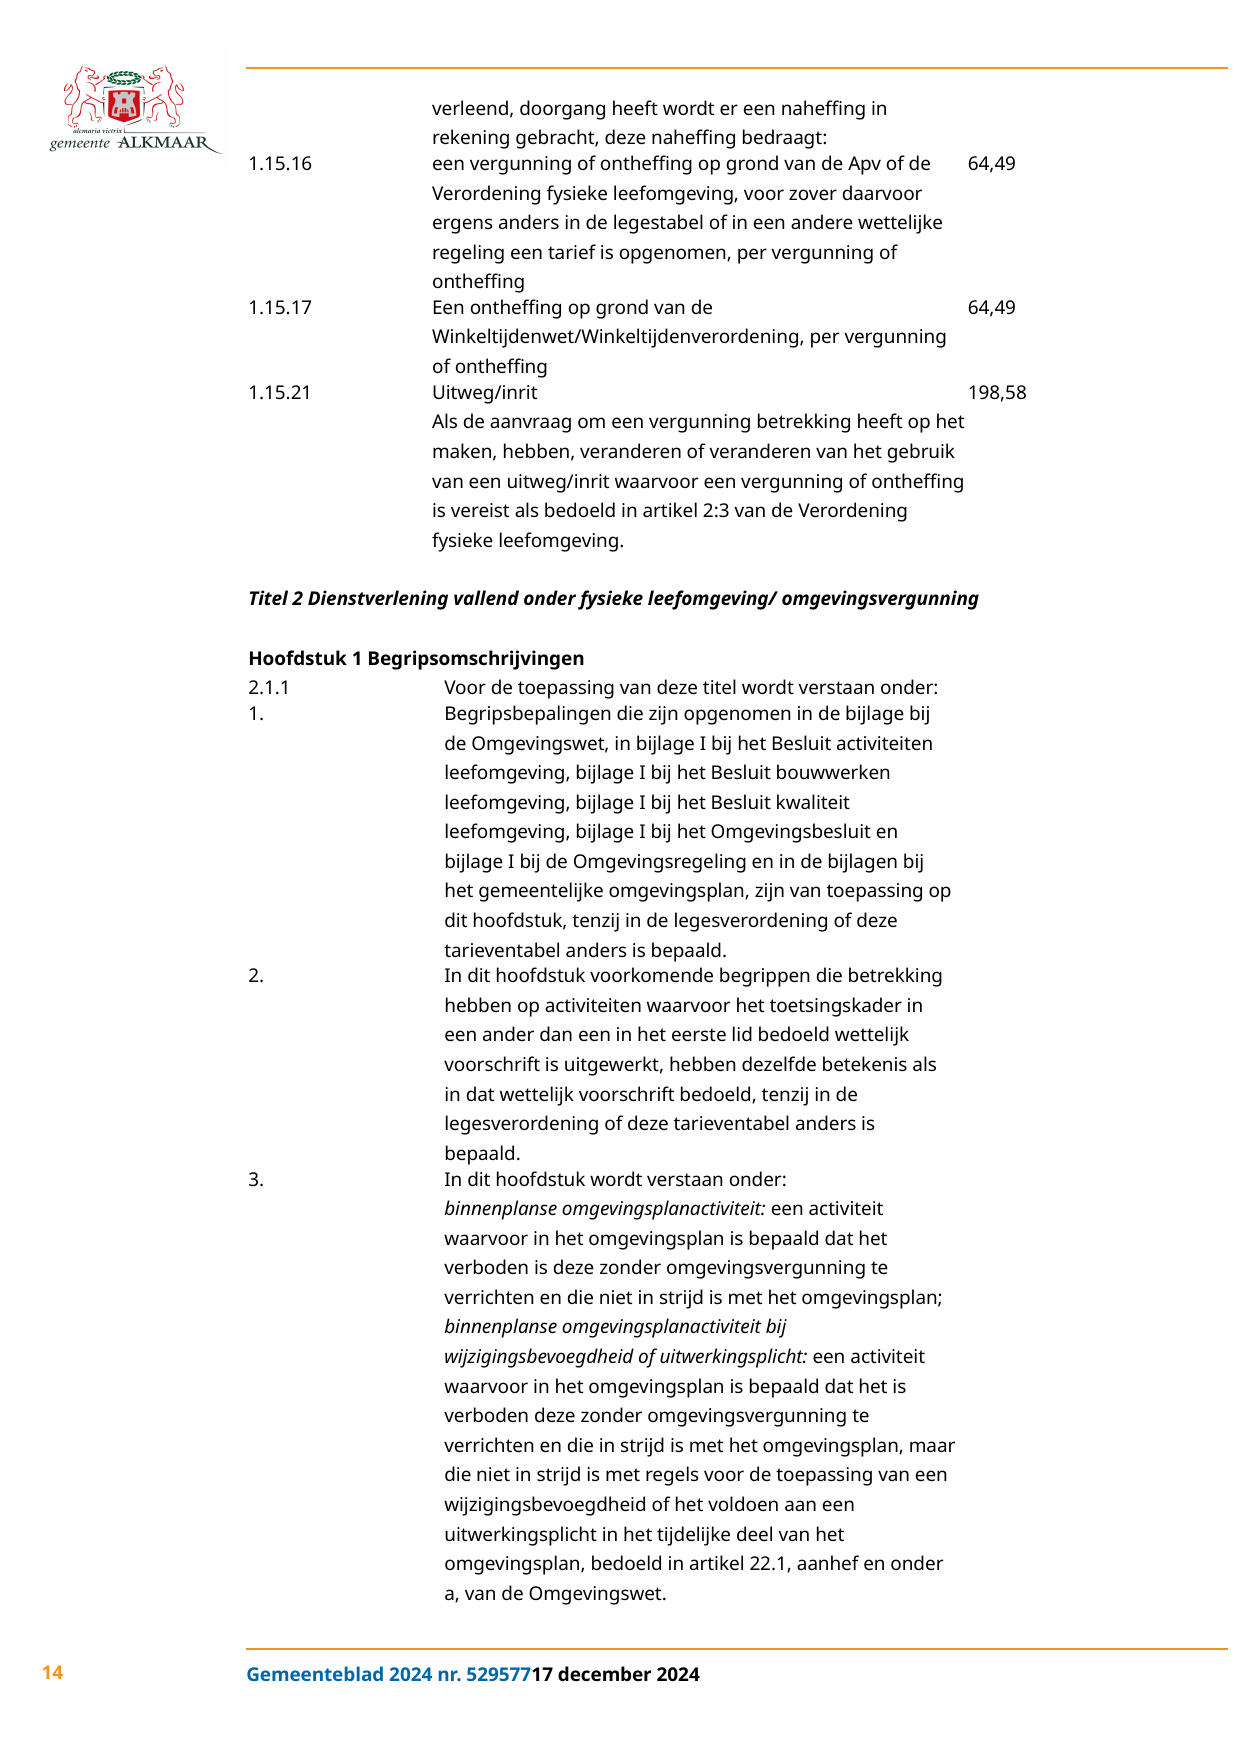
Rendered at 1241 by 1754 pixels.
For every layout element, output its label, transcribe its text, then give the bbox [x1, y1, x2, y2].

table_cell 1. [248, 700, 444, 962]
table_cell 1.15.21 [248, 379, 432, 553]
table_cell [956, 963, 1152, 1166]
table_header [956, 674, 1152, 700]
table_cell [956, 700, 1152, 962]
table_cell 198,58 [968, 379, 1152, 553]
table_cell 1.15.17 [248, 294, 432, 379]
table_cell 64,49 [968, 294, 1152, 379]
table_cell 3. [248, 1166, 444, 1606]
table_cell [956, 1166, 1152, 1606]
table_cell een vergunning of ontheffing op grond van de Apv of de Verordening fysieke leefomgeving, voor zover daarvoor ergens anders in de legestabel of in een andere wettelijke regeling een tarief is opgenomen, per vergunning of ontheffing [432, 150, 968, 294]
table_cell In dit hoofdstuk voorkomende begrippen die betrekking hebben op activiteiten waarvoor het toetsingskader in een ander dan een in het eerste lid bedoeld wettelijk voorschrift is uitgewerkt, hebben dezelfde betekenis als in dat wettelijk voorschrift bedoeld, tenzij in de legesverordening of deze tarieventabel anders is bepaald. [444, 963, 956, 1166]
table_header Voor de toepassing van deze titel wordt verstaan onder: [444, 674, 956, 700]
table_cell 2. [248, 963, 444, 1166]
table_header 2.1.1 [248, 674, 444, 700]
table_cell verleend, doorgang heeft wordt er een naheffing in rekening gebracht, deze naheffing bedraagt: [432, 95, 968, 150]
text Hoofdstuk 1 Begripsomschrijvingen [248, 645, 1152, 670]
table_cell Een ontheffing op grond van de Winkeltijdenwet/Winkeltijdenverordening, per vergunning of ontheffing [432, 294, 968, 379]
picture [41, 47, 231, 172]
table_cell [968, 95, 1152, 150]
table_cell Uitweg/inrit Als de aanvraag om een vergunning betrekking heeft op het maken, hebben, veranderen of veranderen van het gebruik van een uitweg/inrit waarvoor een vergunning of ontheffing is vereist als bedoeld in artikel 2:3 van de Verordening fysieke leefomgeving. [432, 379, 968, 553]
table_cell In dit hoofdstuk wordt verstaan onder: binnenplanse omgevingsplanactiviteit: een activiteit waarvoor in het omgevingsplan is bepaald dat het verboden is deze zonder omgevingsvergunning te verrichten en die niet in strijd is met het omgevingsplan; binnenplanse omgevingsplanactiviteit bij wijzigingsbevoegdheid of uitwerkingsplicht: een activiteit waarvoor in het omgevingsplan is bepaald dat het is verboden deze zonder omgevingsvergunning te verrichten en die in strijd is met het omgevingsplan, maar die niet in strijd is met regels voor de toepassing van een wijzigingsbevoegdheid of het voldoen aan een uitwerkingsplicht in het tijdelijke deel van het omgevingsplan, bedoeld in artikel 22.1, aanhef en onder a, van de Omgevingswet. [444, 1166, 956, 1606]
text Titel 2 Dienstverlening vallend onder fysieke leefomgeving/ omgevingsvergunning [248, 586, 1152, 611]
table_cell [248, 95, 432, 150]
table_cell Begripsbepalingen die zijn opgenomen in de bijlage bij de Omgevingswet, in bijlage I bij het Besluit activiteiten leefomgeving, bijlage I bij het Besluit bouwwerken leefomgeving, bijlage I bij het Besluit kwaliteit leefomgeving, bijlage I bij het Omgevingsbesluit en bijlage I bij de Omgevingsregeling en in de bijlagen bij het gemeentelijke omgevingsplan, zijn van toepassing op dit hoofdstuk, tenzij in de legesverordening of deze tarieventabel anders is bepaald. [444, 700, 956, 962]
table_cell 1.15.16 [248, 150, 432, 294]
table_cell 64,49 [968, 150, 1152, 294]
